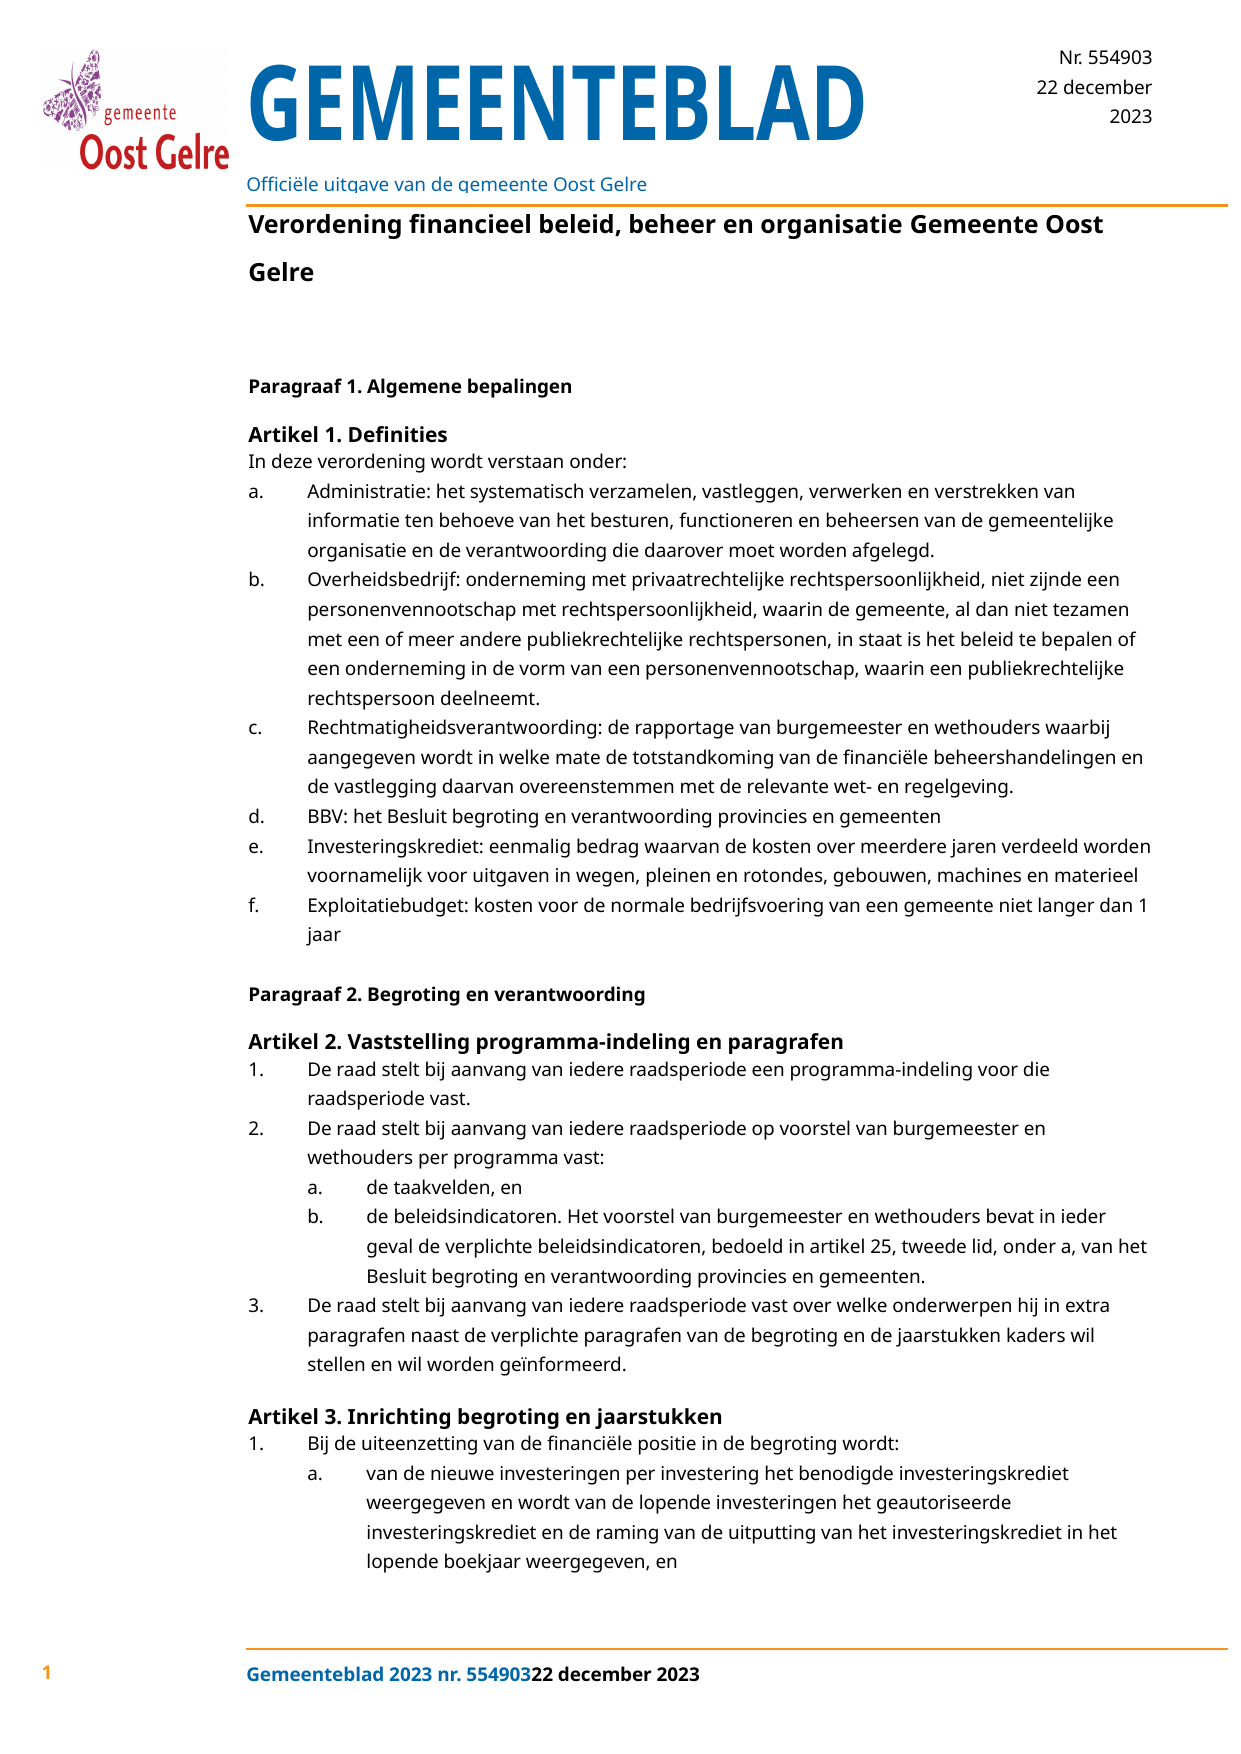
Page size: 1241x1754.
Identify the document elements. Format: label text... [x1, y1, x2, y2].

text Artikel 2. Vaststelling programma-indeling en paragrafen [248, 1027, 1152, 1056]
text In deze verordening wordt verstaan onder: [248, 448, 1152, 474]
list de beleidsindicatoren. Het voorstel van burgemeester en wethouders bevat in ieder geval de verplichte beleidsindicatoren, bedoeld in artikel 25, tweede lid, onder a, van het Besluit begroting en verantwoording provincies en gemeenten. [307, 1204, 1152, 1288]
list Rechtmatigheidsverantwoording: de rapportage van burgemeester en wethouders waarbij aangegeven wordt in welke mate de totstandkoming van de financiële beheershandelingen en de vastlegging daarvan overeenstemmen met de relevante wet- en regelgeving. [248, 714, 1152, 799]
list van de nieuwe investeringen per investering het benodigde investeringskrediet weergegeven en wordt van de lopende investeringen het geautoriseerde investeringskrediet en de raming van de uitputting van het investeringskrediet in het lopende boekjaar weergegeven, en [307, 1460, 1152, 1574]
list Bij de uiteenzetting van de financiële positie in de begroting wordt: [248, 1430, 1152, 1456]
picture [41, 47, 231, 172]
text Artikel 1. Definities [248, 420, 1152, 448]
text Paragraaf 1. Algemene bepalingen [248, 373, 1152, 399]
list De raad stelt bij aanvang van iedere raadsperiode op voorstel van burgemeester en wethouders per programma vast: [248, 1115, 1152, 1170]
list de taakvelden, en [307, 1174, 1152, 1200]
list Administratie: het systematisch verzamelen, vastleggen, verwerken en verstrekken van informatie ten behoeve van het besturen, functioneren en beheersen van de gemeentelijke organisatie en de verantwoording die daarover moet worden afgelegd. [248, 478, 1152, 563]
list Exploitatiebudget: kosten voor de normale bedrijfsvoering van een gemeente niet langer dan 1 jaar [248, 892, 1152, 947]
text Artikel 3. Inrichting begroting en jaarstukken [248, 1402, 1152, 1430]
text Verordening financieel beleid, beheer en organisatie Gemeente Oost Gelre [248, 207, 1152, 288]
list De raad stelt bij aanvang van iedere raadsperiode een programma-indeling voor die raadsperiode vast. [248, 1056, 1152, 1111]
list Investeringskrediet: eenmalig bedrag waarvan de kosten over meerdere jaren verdeeld worden voornamelijk voor uitgaven in wegen, pleinen en rotondes, gebouwen, machines en materieel [248, 833, 1152, 888]
list BBV: het Besluit begroting en verantwoording provincies en gemeenten [248, 803, 1152, 829]
list Overheidsbedrijf: onderneming met privaatrechtelijke rechtspersoonlijkheid, niet zijnde een personenvennootschap met rechtspersoonlijkheid, waarin de gemeente, al dan niet tezamen met een of meer andere publiekrechtelijke rechtspersonen, in staat is het beleid te bepalen of een onderneming in de vorm van een personenvennootschap, waarin een publiekrechtelijke rechtspersoon deelneemt. [248, 567, 1152, 711]
list De raad stelt bij aanvang van iedere raadsperiode vast over welke onderwerpen hij in extra paragrafen naast de verplichte paragrafen van de begroting en de jaarstukken kaders wil stellen en wil worden geïnformeerd. [248, 1292, 1152, 1377]
text Paragraaf 2. Begroting en verantwoording [248, 981, 1152, 1006]
